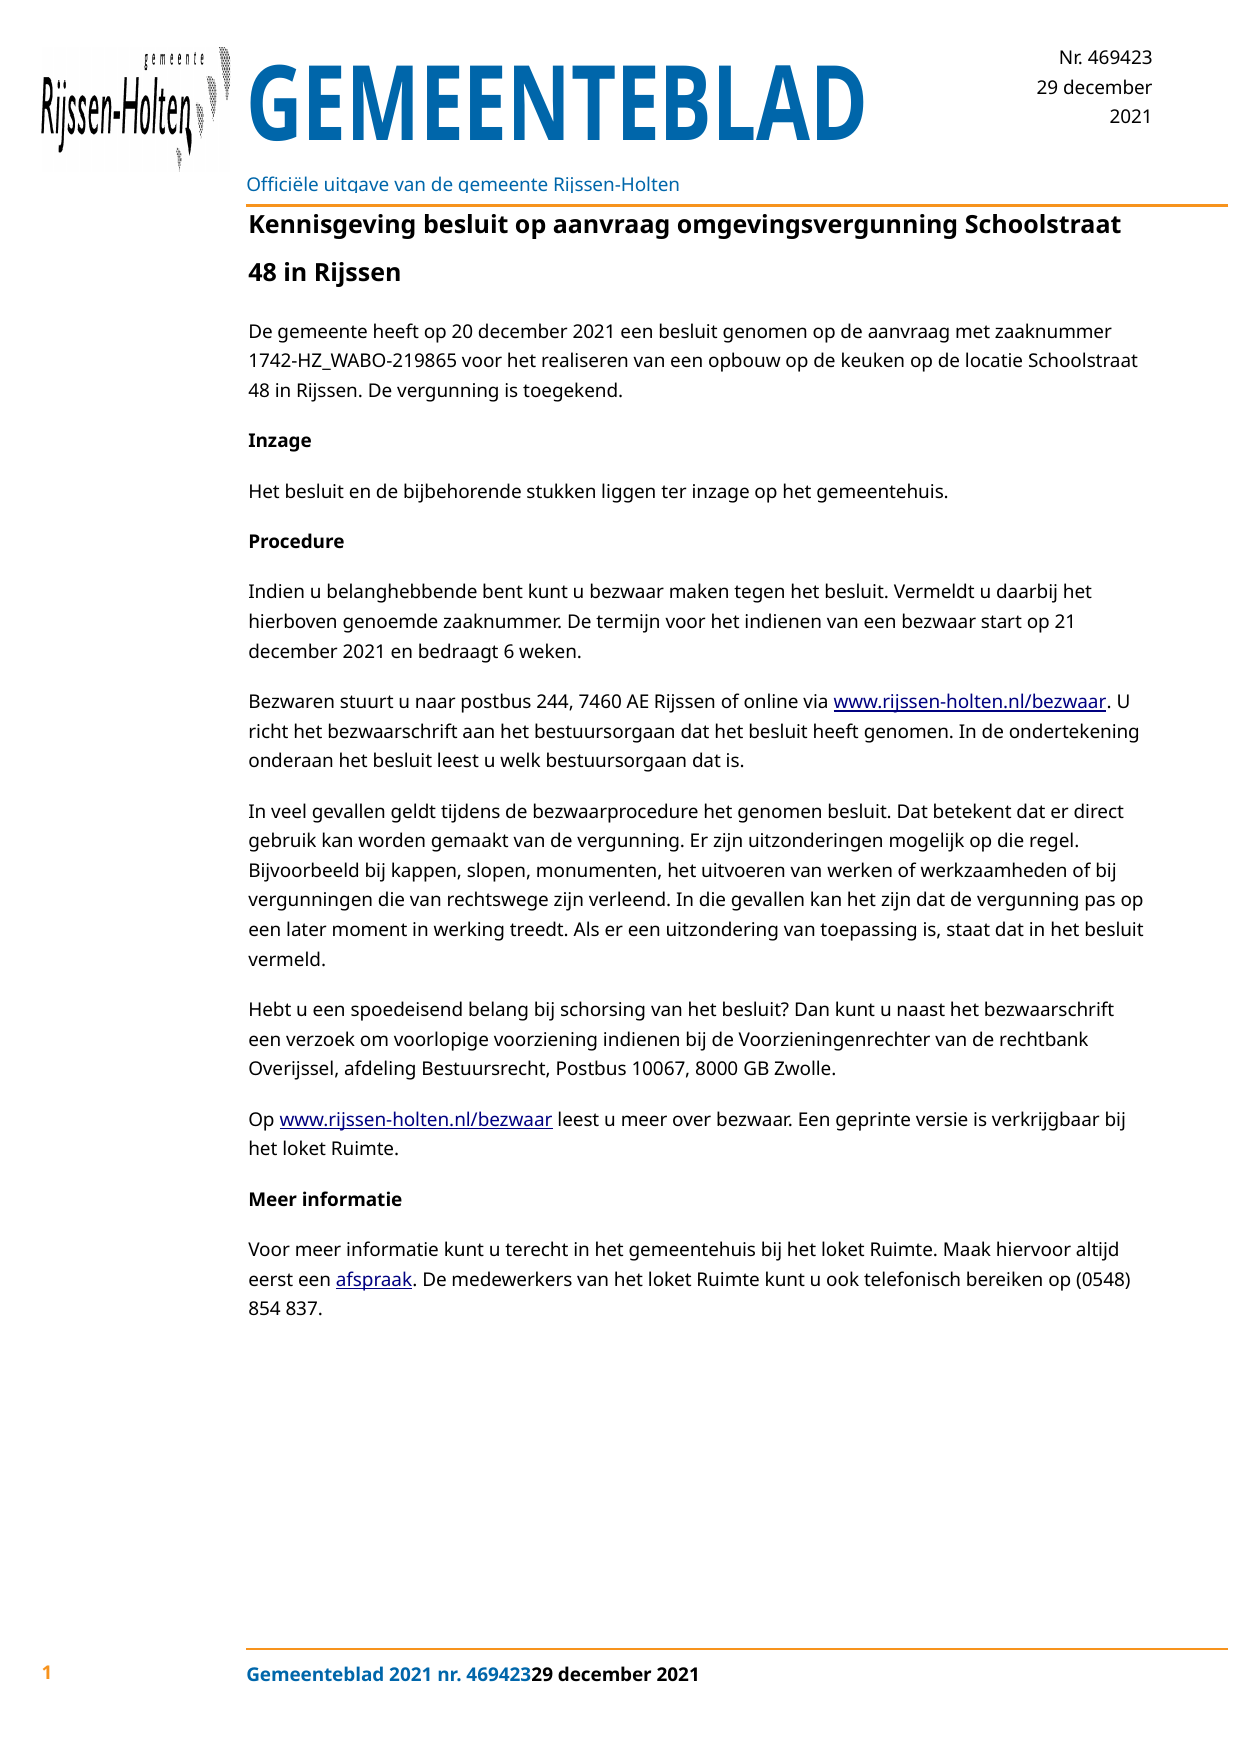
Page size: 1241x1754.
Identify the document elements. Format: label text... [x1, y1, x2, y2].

text Hebt u een spoedeisend belang bij schorsing van het besluit? Dan kunt u naast het bezwaarschrift een verzoek om voorlopige voorziening indienen bij de Voorzieningenrechter van de rechtbank Overijssel, afdeling Bestuursrecht, Postbus 10067, 8000 GB Zwolle. [248, 996, 1152, 1081]
text Voor meer informatie kunt u terecht in het gemeentehuis bij het loket Ruimte. Maak hiervoor altijd eerst een afspraak. De medewerkers van het loket Ruimte kunt u ook telefonisch bereiken op (0548) 854 837. [248, 1236, 1152, 1321]
text Bezwaren stuurt u naar postbus 244, 7460 AE Rijssen of online via www.rijssen-holten.nl/bezwaar. U richt het bezwaarschrift aan het bestuursorgaan dat het besluit heeft genomen. In de ondertekening onderaan het besluit leest u welk bestuursorgaan dat is. [248, 688, 1152, 773]
text Procedure [248, 528, 1152, 554]
text Inzage [248, 427, 1152, 453]
text Het besluit en de bijbehorende stukken liggen ter inzage op het gemeentehuis. [248, 478, 1152, 504]
text In veel gevallen geldt tijdens de bezwaarprocedure het genomen besluit. Dat betekent dat er direct gebruik kan worden gemaakt van de vergunning. Er zijn uitzonderingen mogelijk op die regel. Bijvoorbeeld bij kappen, slopen, monumenten, het uitvoeren van werken of werkzaamheden of bij vergunningen die van rechtswege zijn verleend. In die gevallen kan het zijn dat de vergunning pas op een later moment in werking treedt. Als er een uitzondering van toepassing is, staat dat in het besluit vermeld. [248, 798, 1152, 972]
text De gemeente heeft op 20 december 2021 een besluit genomen op de aanvraag met zaaknummer 1742-HZ_WABO-219865 voor het realiseren van een opbouw op de keuken op de locatie Schoolstraat 48 in Rijssen. De vergunning is toegekend. [248, 318, 1152, 403]
text Op www.rijssen-holten.nl/bezwaar leest u meer over bezwaar. Een geprinte versie is verkrijgbaar bij het loket Ruimte. [248, 1106, 1152, 1161]
picture [41, 47, 231, 172]
text Indien u belanghebbende bent kunt u bezwaar maken tegen het besluit. Vermeldt u daarbij het hierboven genoemde zaaknummer. De termijn voor het indienen van een bezwaar start op 21 december 2021 en bedraagt 6 weken. [248, 579, 1152, 664]
text Kennisgeving besluit op aanvraag omgevingsvergunning Schoolstraat 48 in Rijssen [248, 207, 1152, 288]
text Meer informatie [248, 1186, 1152, 1212]
